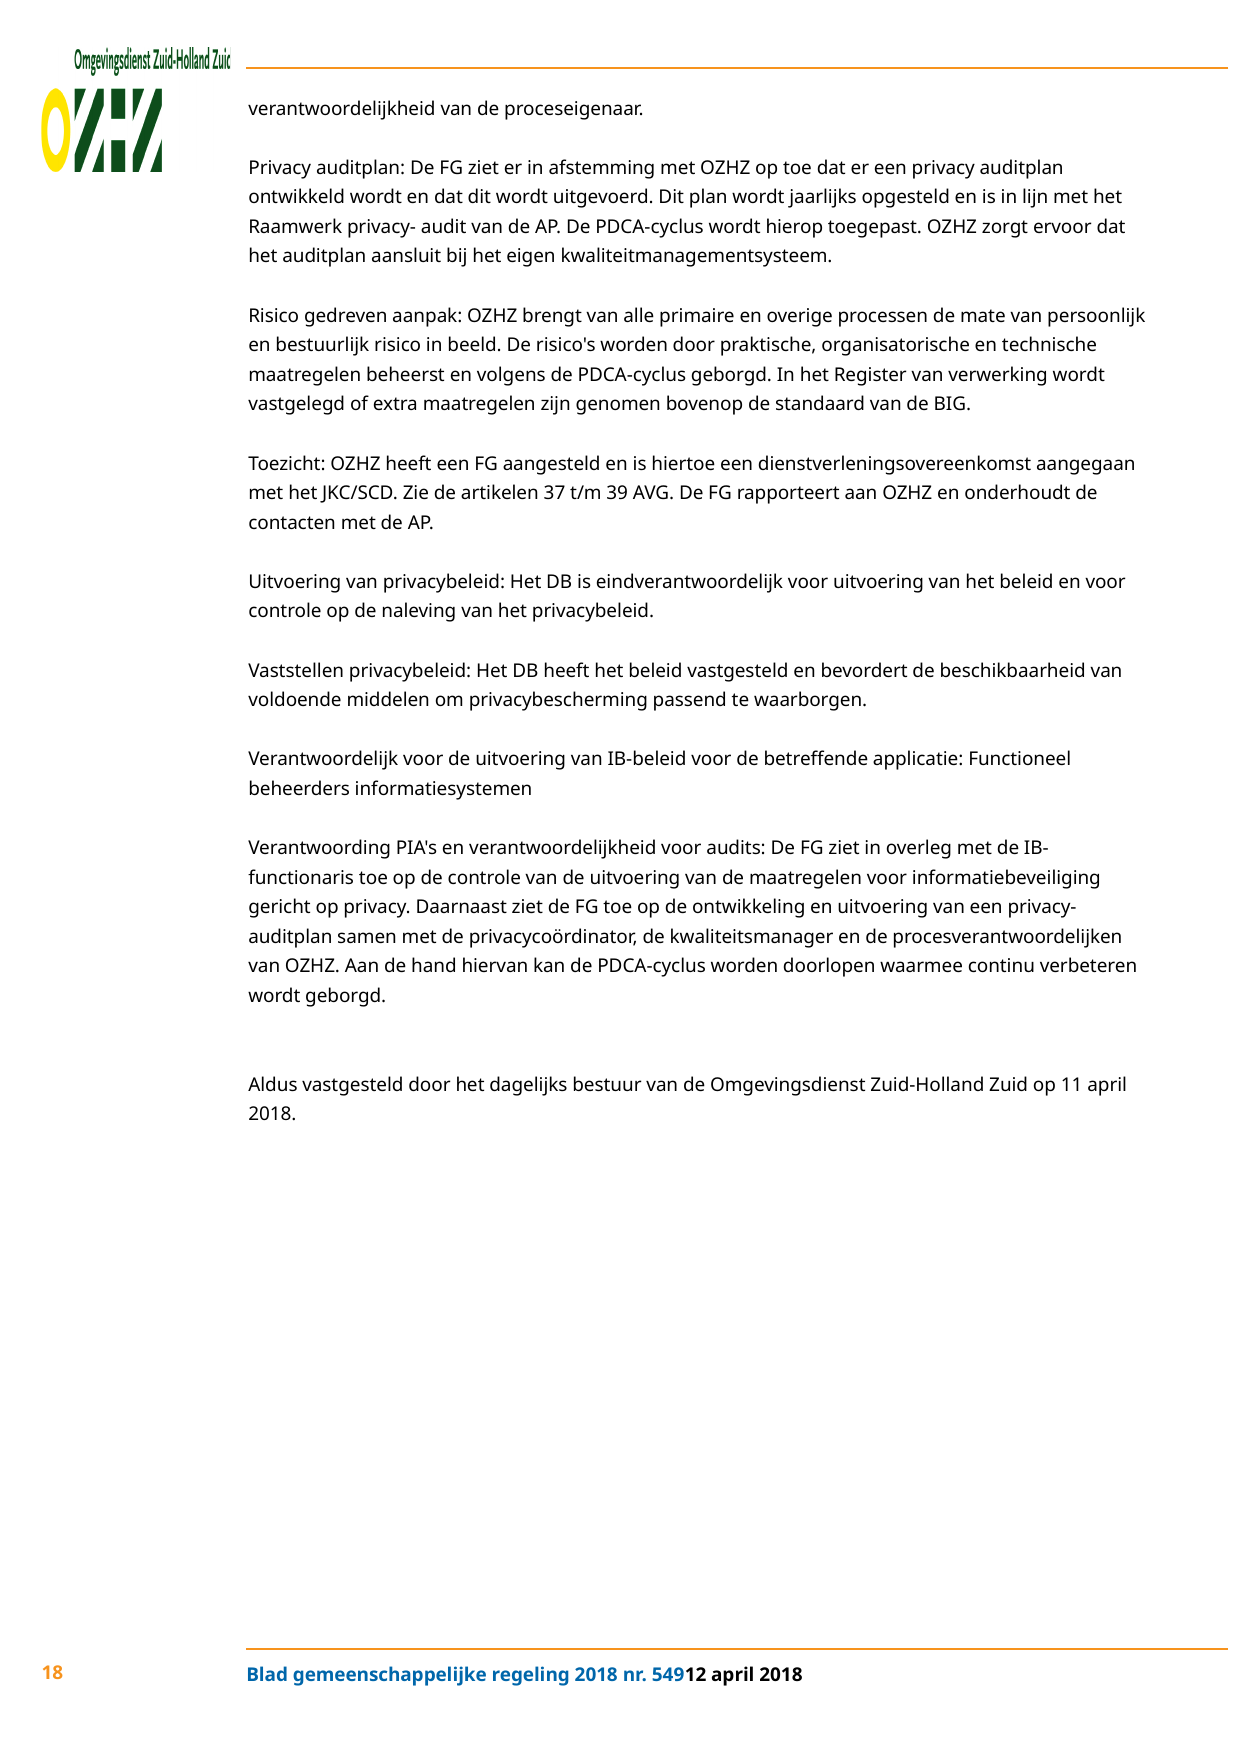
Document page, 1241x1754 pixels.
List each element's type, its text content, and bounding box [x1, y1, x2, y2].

text Verantwoordelijk voor de uitvoering van IB-beleid voor de betreffende applicatie: Functioneel beheerders informatiesystemen [248, 746, 1152, 801]
text Uitvoering van privacybeleid: Het DB is eindverantwoordelijk voor uitvoering van het beleid en voor controle op de naleving van het privacybeleid. [248, 568, 1152, 623]
text Vaststellen privacybeleid: Het DB heeft het beleid vastgesteld en bevordert de beschikbaarheid van voldoende middelen om privacybescherming passend te waarborgen. [248, 657, 1152, 712]
text Privacy auditplan: De FG ziet er in afstemming met OZHZ op toe dat er een privacy auditplan ontwikkeld wordt en dat dit wordt uitgevoerd. Dit plan wordt jaarlijks opgesteld en is in lijn met het Raamwerk privacy- audit van de AP. De PDCA-cyclus wordt hierop toegepast. OZHZ zorgt ervoor dat het auditplan aansluit bij het eigen kwaliteitmanagementsysteem. [248, 154, 1152, 268]
text Toezicht: OZHZ heeft een FG aangesteld en is hiertoe een dienstverleningsovereenkomst aangegaan met het JKC/SCD. Zie de artikelen 37 t/m 39 AVG. De FG rapporteert aan OZHZ en onderhoudt de contacten met de AP. [248, 450, 1152, 535]
text Verantwoording PIA's en verantwoordelijkheid voor audits: De FG ziet in overleg met de IB-functionaris toe op de controle van de uitvoering van de maatregelen voor informatiebeveiliging gericht op privacy. Daarnaast ziet de FG toe op de ontwikkeling en uitvoering van een privacy-auditplan samen met de privacycoördinator, de kwaliteitsmanager en de procesverantwoordelijken van OZHZ. Aan de hand hiervan kan de PDCA-cyclus worden doorlopen waarmee continu verbeteren wordt geborgd. [248, 834, 1152, 1008]
text verantwoordelijkheid van de proceseigenaar. [248, 95, 1152, 121]
text Risico gedreven aanpak: OZHZ brengt van alle primaire en overige processen de mate van persoonlijk en bestuurlijk risico in beeld. De risico's worden door praktische, organisatorische en technische maatregelen beheerst en volgens de PDCA-cyclus geborgd. In het Register van verwerking wordt vastgelegd of extra maatregelen zijn genomen bovenop de standaard van de BIG. [248, 302, 1152, 416]
picture [41, 47, 231, 172]
text Aldus vastgesteld door het dagelijks bestuur van de Omgevingsdienst Zuid-Holland Zuid op 11 april 2018. [248, 1071, 1152, 1126]
